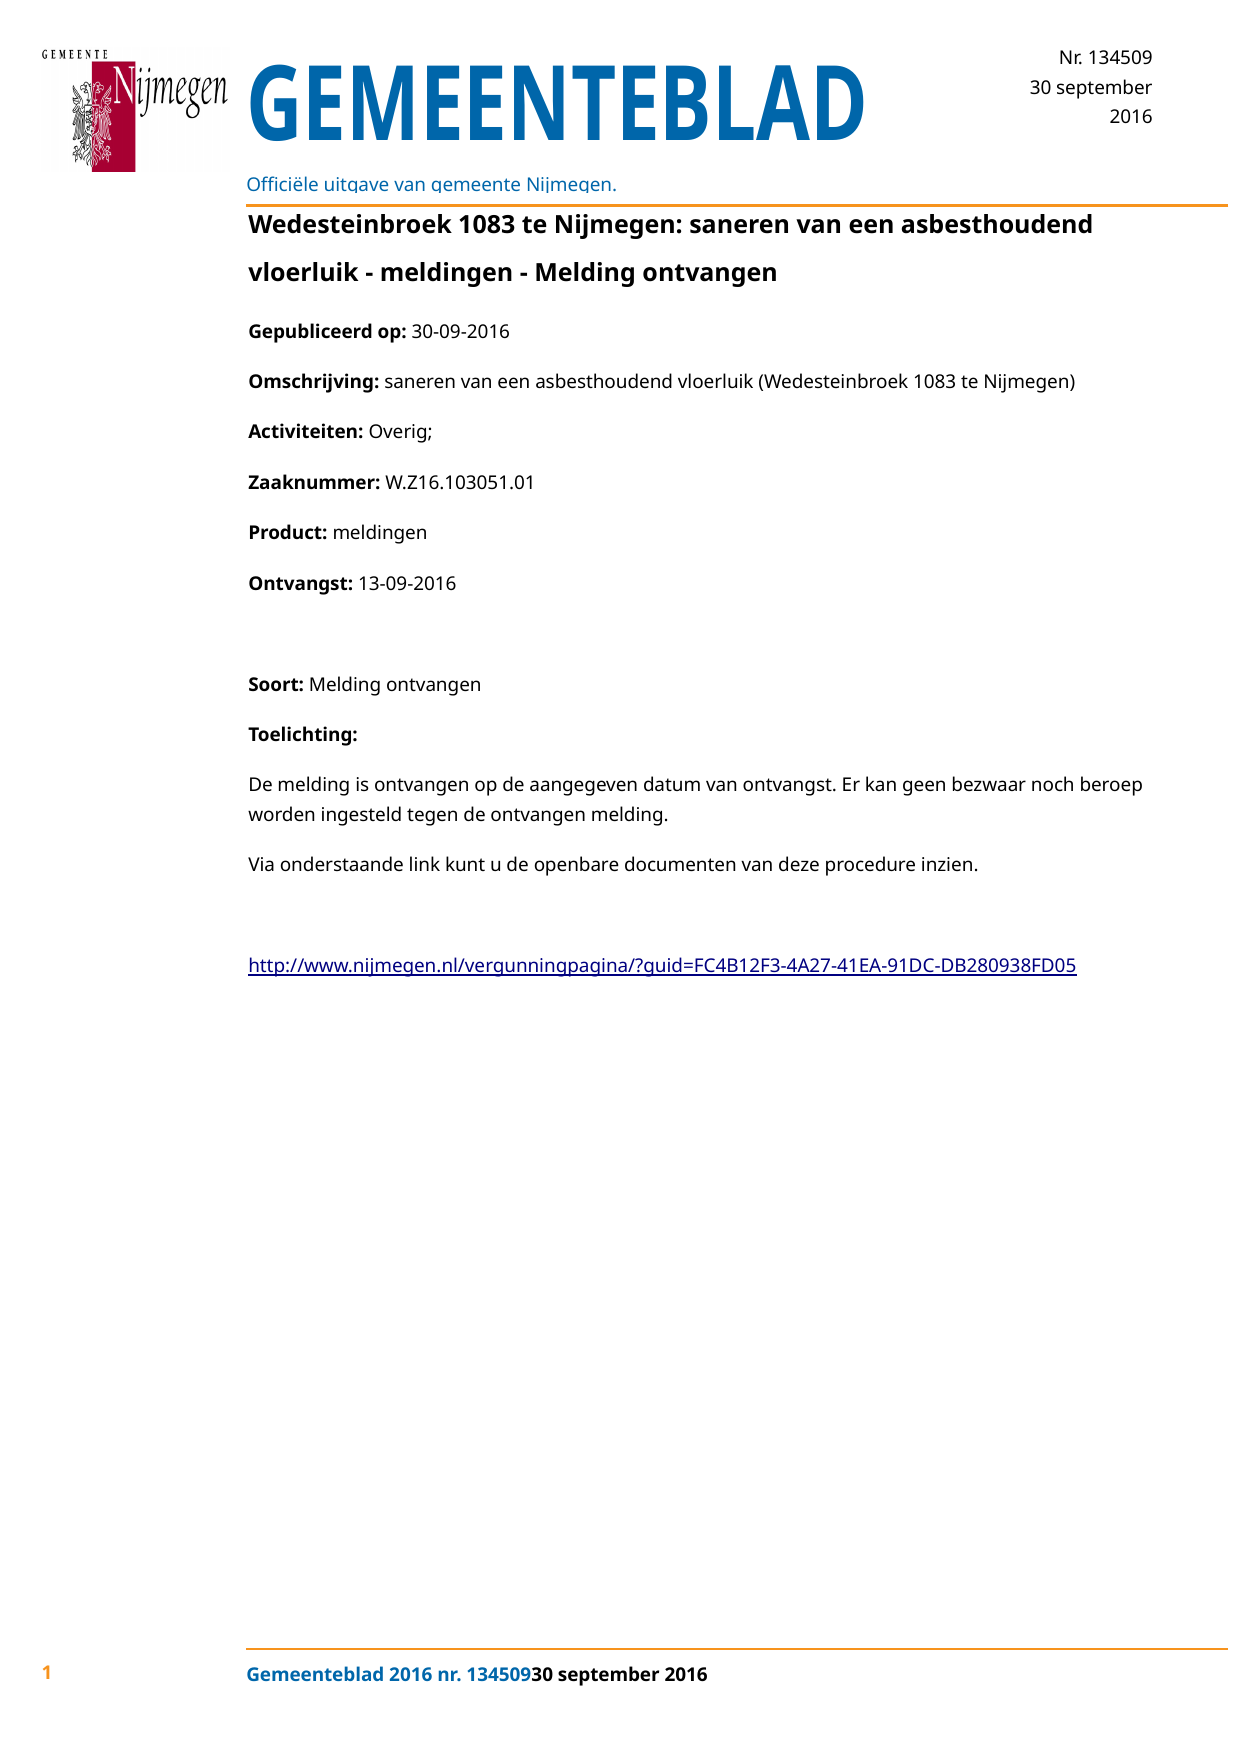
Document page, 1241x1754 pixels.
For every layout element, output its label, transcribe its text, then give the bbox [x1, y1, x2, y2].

text Via onderstaande link kunt u de openbare documenten van deze procedure inzien. [248, 852, 1152, 877]
text Gepubliceerd op: 30-09-2016 [248, 318, 1152, 344]
text Soort: Melding ontvangen [248, 671, 1152, 697]
text http://www.nijmegen.nl/vergunningpagina/?guid=FC4B12F3-4A27-41EA-91DC-DB280938FD05 [248, 952, 1152, 978]
picture [41, 47, 231, 172]
text Zaaknummer: W.Z16.103051.01 [248, 469, 1152, 495]
text Toelichting: [248, 721, 1152, 747]
text De melding is ontvangen op de aangegeven datum van ontvangst. Er kan geen bezwaar noch beroep worden ingesteld tegen de ontvangen melding. [248, 772, 1152, 827]
text Wedesteinbroek 1083 te Nijmegen: saneren van een asbesthoudend vloerluik - meldingen - Melding ontvangen [248, 207, 1152, 288]
text Activiteiten: Overig; [248, 419, 1152, 444]
text Ontvangst: 13-09-2016 [248, 570, 1152, 596]
text Omschrijving: saneren van een asbesthoudend vloerluik (Wedesteinbroek 1083 te Nijmegen) [248, 368, 1152, 394]
text Product: meldingen [248, 519, 1152, 545]
